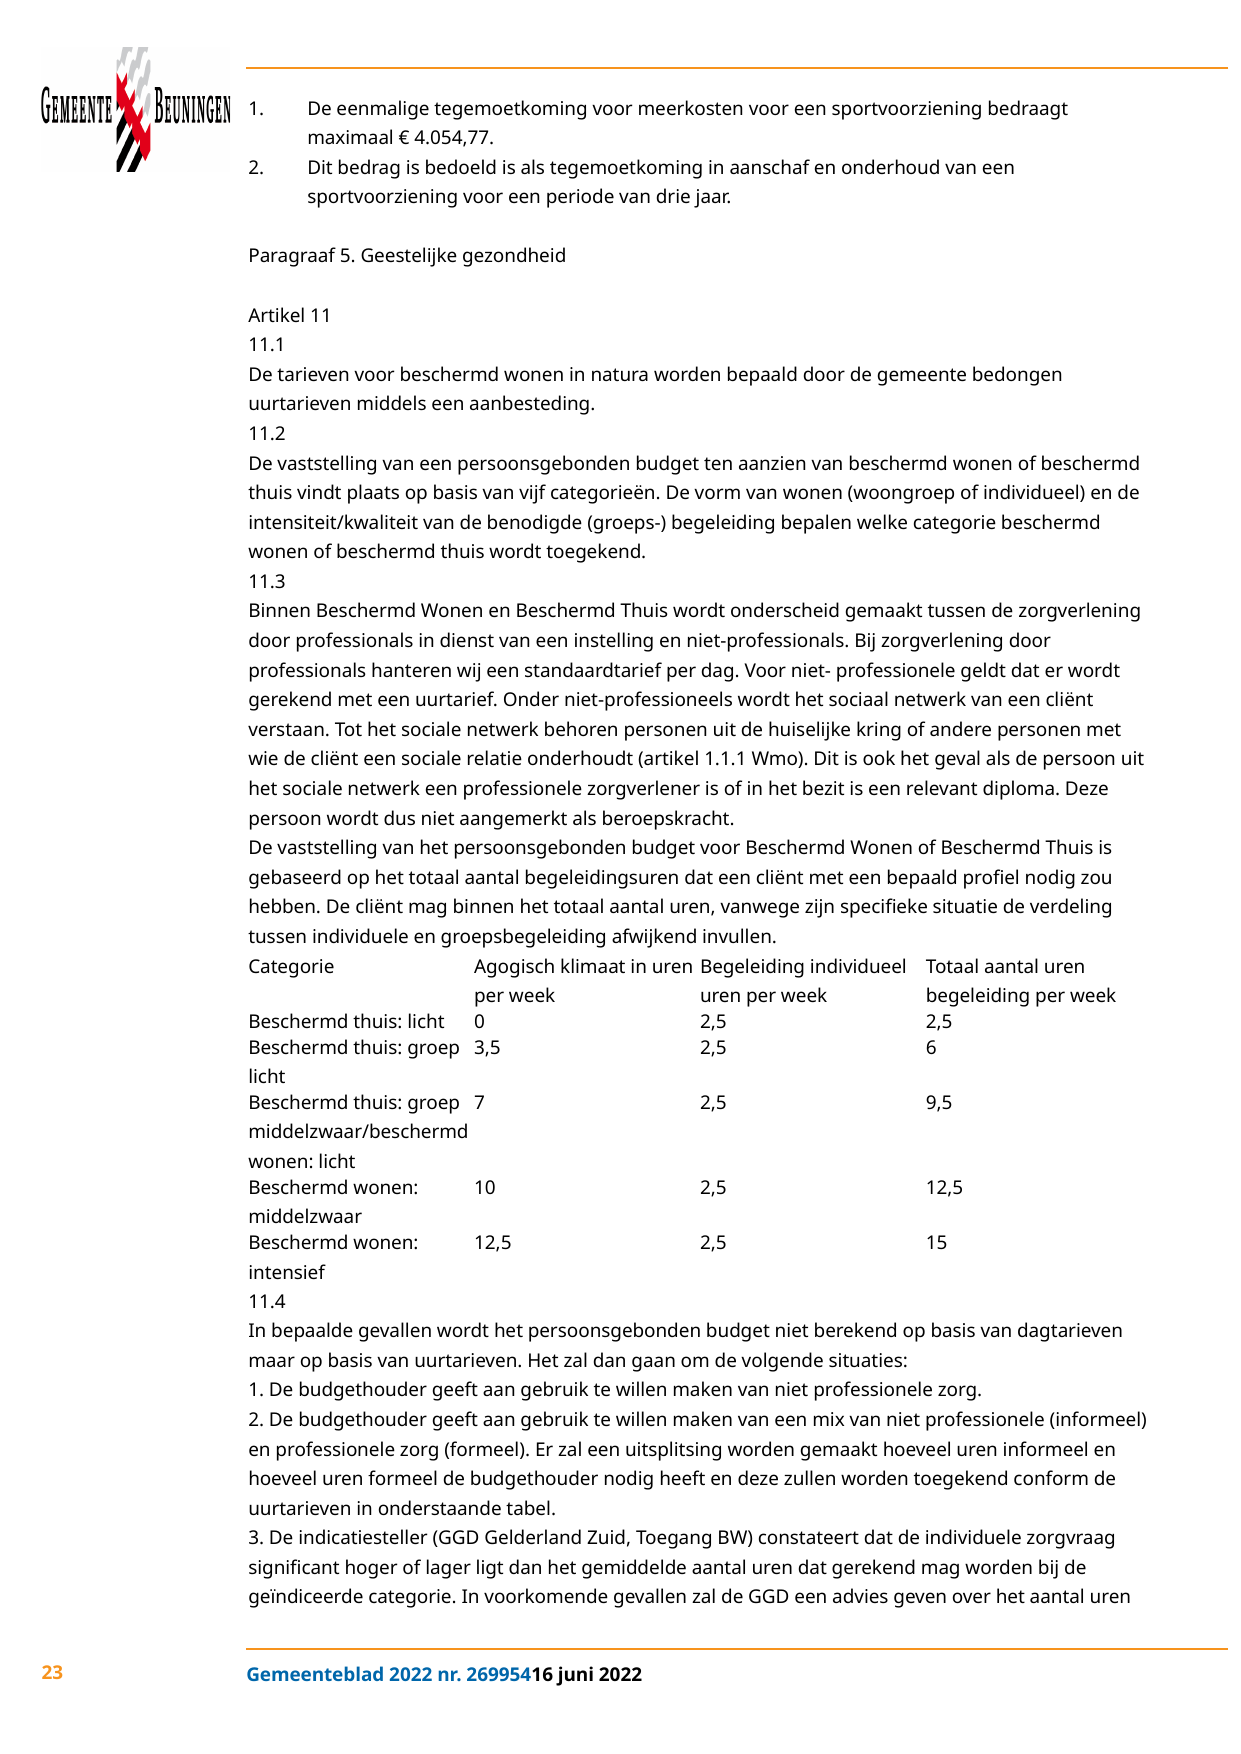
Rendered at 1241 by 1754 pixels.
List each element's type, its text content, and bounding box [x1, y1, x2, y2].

table_cell 12,5 [926, 1174, 1152, 1229]
table_cell 2,5 [700, 1174, 926, 1229]
table_cell Beschermd thuis: licht [248, 1008, 474, 1034]
text 11.4 [248, 1288, 1152, 1314]
table_header Totaal aantal uren begeleiding per week [926, 953, 1152, 1008]
table_cell 15 [926, 1229, 1152, 1285]
text 1. De budgethouder geeft aan gebruik te willen maken van niet professionele zorg. [248, 1377, 1152, 1402]
list De eenmalige tegemoetkoming voor meerkosten voor een sportvoorziening bedraagt maximaal € 4.054,77. [248, 95, 1152, 150]
text In bepaalde gevallen wordt het persoonsgebonden budget niet berekend op basis van dagtarieven maar op basis van uurtarieven. Het zal dan gaan om de volgende situaties: [248, 1317, 1152, 1373]
table_cell 12,5 [474, 1229, 700, 1285]
text 3. De indicatiesteller (GGD Gelderland Zuid, Toegang BW) constateert dat de individuele zorgvraag significant hoger of lager ligt dan het gemiddelde aantal uren dat gerekend mag worden bij de geïndiceerde categorie. In voorkomende gevallen zal de GGD een advies geven over het aantal uren [248, 1524, 1152, 1609]
list Dit bedrag is bedoeld is als tegemoetkoming in aanschaf en onderhoud van een sportvoorziening voor een periode van drie jaar. [248, 154, 1152, 209]
picture [41, 47, 231, 172]
table_cell 2,5 [700, 1089, 926, 1174]
text Paragraaf 5. Geestelijke gezondheid [248, 243, 1152, 268]
table_cell Beschermd wonen: middelzwaar [248, 1174, 474, 1229]
table_cell 2,5 [700, 1229, 926, 1285]
text Artikel 11 [248, 302, 1152, 328]
table_cell 7 [474, 1089, 700, 1174]
table_cell Beschermd thuis: groep middelzwaar/beschermd wonen: licht [248, 1089, 474, 1174]
text De vaststelling van het persoonsgebonden budget voor Beschermd Wonen of Beschermd Thuis is gebaseerd op het totaal aantal begeleidingsuren dat een cliënt met een bepaald profiel nodig zou hebben. De cliënt mag binnen het totaal aantal uren, vanwege zijn specifieke situatie de verdeling tussen individuele en groepsbegeleiding afwijkend invullen. [248, 834, 1152, 949]
text 11.2 [248, 420, 1152, 446]
text 11.1 [248, 331, 1152, 357]
text De tarieven voor beschermd wonen in natura worden bepaald door de gemeente bedongen uurtarieven middels een aanbesteding. [248, 361, 1152, 416]
table_cell 6 [926, 1034, 1152, 1089]
table_header Begeleiding individueel uren per week [700, 953, 926, 1008]
table_cell 0 [474, 1008, 700, 1034]
text Binnen Beschermd Wonen en Beschermd Thuis wordt onderscheid gemaakt tussen de zorgverlening door professionals in dienst van een instelling en niet-professionals. Bij zorgverlening door professionals hanteren wij een standaardtarief per dag. Voor niet- professionele geldt dat er wordt gerekend met een uurtarief. Onder niet-professioneels wordt het sociaal netwerk van een cliënt verstaan. Tot het sociale netwerk behoren personen uit de huiselijke kring of andere personen met wie de cliënt een sociale relatie onderhoudt (artikel 1.1.1 Wmo). Dit is ook het geval als de persoon uit het sociale netwerk een professionele zorgverlener is of in het bezit is een relevant diploma. Deze persoon wordt dus niet aangemerkt als beroepskracht. [248, 598, 1152, 831]
table_cell 9,5 [926, 1089, 1152, 1174]
table_cell 3,5 [474, 1034, 700, 1089]
text 2. De budgethouder geeft aan gebruik te willen maken van een mix van niet professionele (informeel) en professionele zorg (formeel). Er zal een uitsplitsing worden gemaakt hoeveel uren informeel en hoeveel uren formeel de budgethouder nodig heeft en deze zullen worden toegekend conform de uurtarieven in onderstaande tabel. [248, 1406, 1152, 1521]
table_cell 2,5 [700, 1008, 926, 1034]
table_cell 2,5 [700, 1034, 926, 1089]
table_cell 10 [474, 1174, 700, 1229]
text De vaststelling van een persoonsgebonden budget ten aanzien van beschermd wonen of beschermd thuis vindt plaats op basis van vijf categorieën. De vorm van wonen (woongroep of individueel) en de intensiteit/kwaliteit van de benodigde (groeps-) begeleiding bepalen welke categorie beschermd wonen of beschermd thuis wordt toegekend. [248, 450, 1152, 564]
table_cell Beschermd thuis: groep licht [248, 1034, 474, 1089]
table_cell Beschermd wonen: intensief [248, 1229, 474, 1285]
table_header Categorie [248, 953, 474, 1008]
table_cell 2,5 [926, 1008, 1152, 1034]
text 11.3 [248, 568, 1152, 594]
table_header Agogisch klimaat in uren per week [474, 953, 700, 1008]
